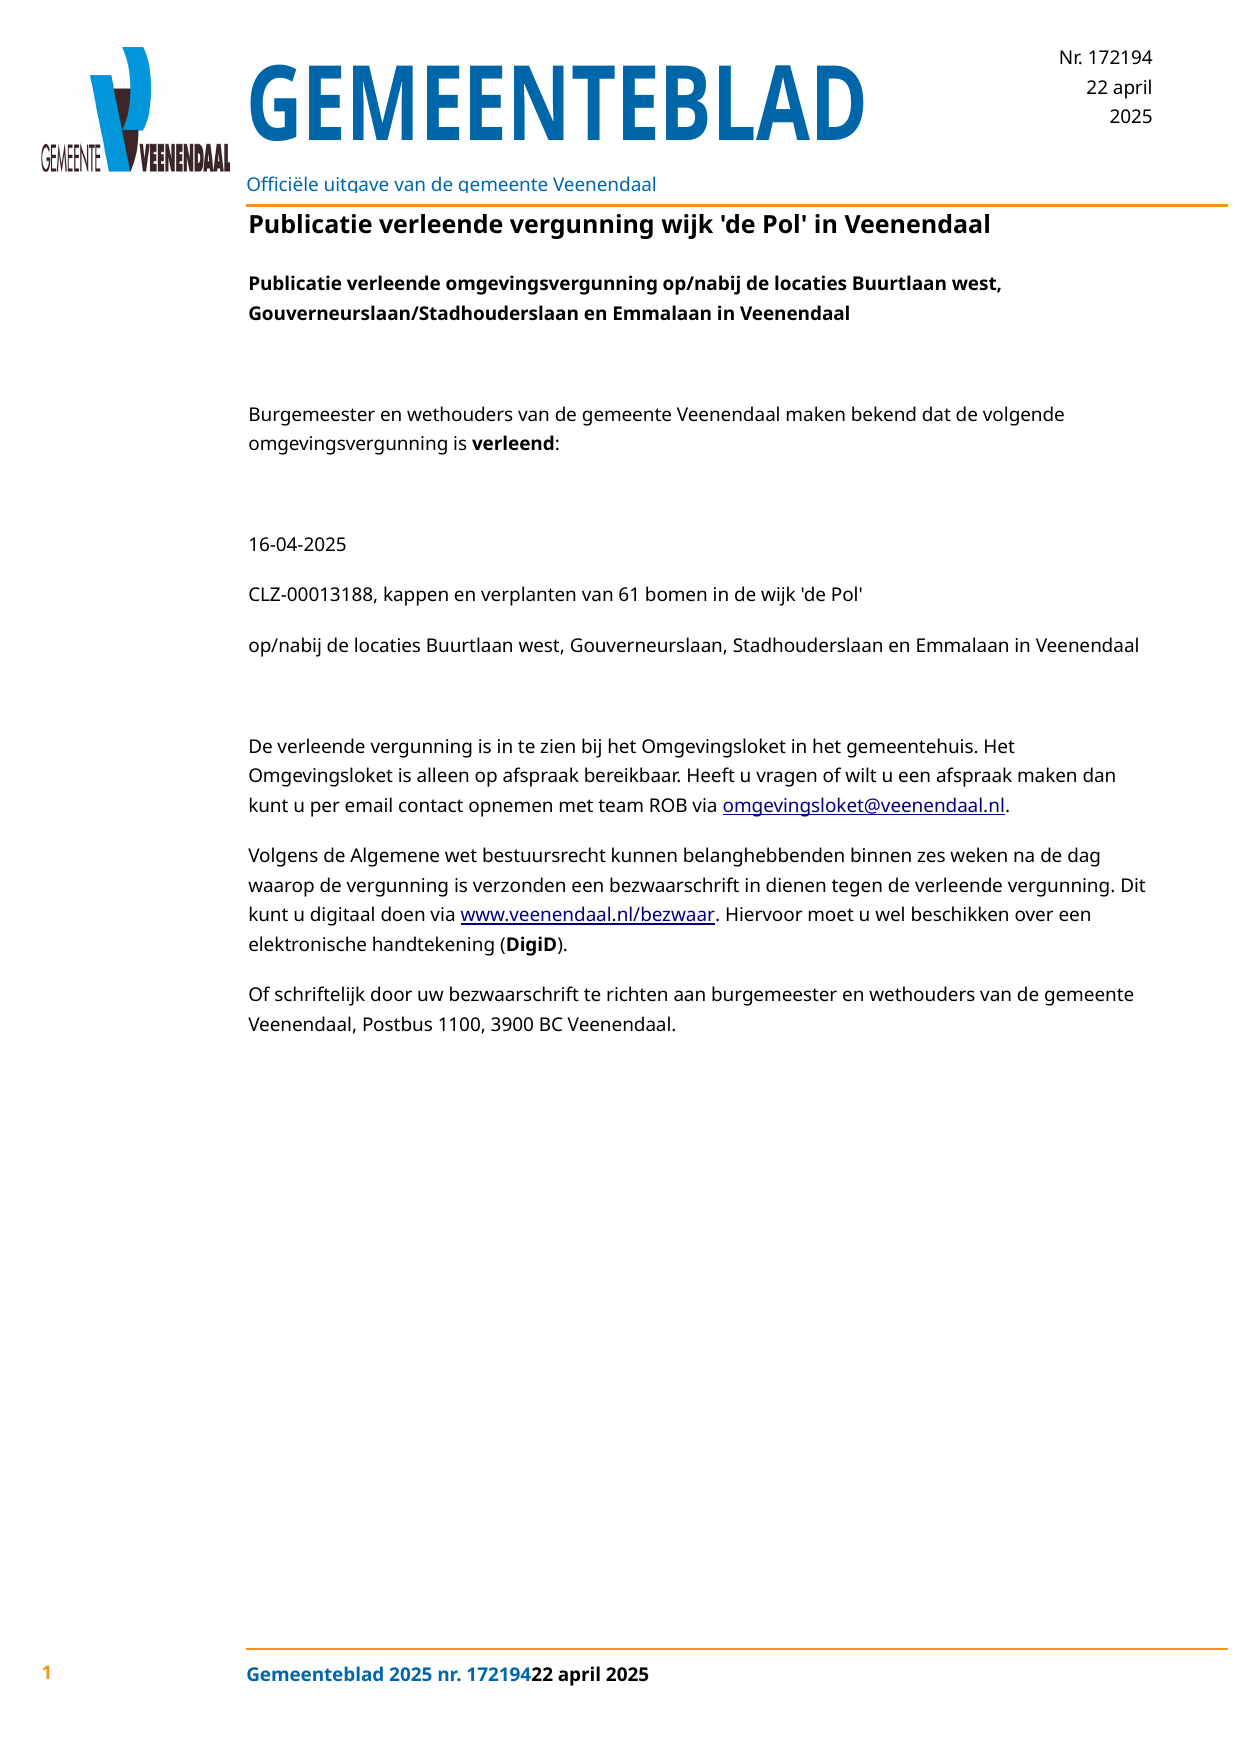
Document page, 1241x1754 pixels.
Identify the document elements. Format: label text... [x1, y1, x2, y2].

text Publicatie verleende omgevingsvergunning op/nabij de locaties Buurtlaan west, Gouverneurslaan/Stadhouderslaan en Emmalaan in Veenendaal [248, 270, 1152, 326]
picture [123, 47, 231, 172]
text op/nabij de locaties Buurtlaan west, Gouverneurslaan, Stadhouderslaan en Emmalaan in Veenendaal [248, 632, 1152, 658]
text Volgens de Algemene wet bestuursrecht kunnen belanghebbenden binnen zes weken na de dag waarop de vergunning is verzonden een bezwaarschrift in dienen tegen de verleende vergunning. Dit kunt u digitaal doen via www.veenendaal.nl/bezwaar. Hiervoor moet u wel beschikken over een elektronische handtekening (DigiD). [248, 842, 1152, 957]
text Of schriftelijk door uw bezwaarschrift te richten aan burgemeester en wethouders van de gemeente Veenendaal, Postbus 1100, 3900 BC Veenendaal. [248, 982, 1152, 1037]
text Burgemeester en wethouders van de gemeente Veenendaal maken bekend dat de volgende omgevingsvergunning is verleend: [248, 401, 1152, 456]
text De verleende vergunning is in te zien bij het Omgevingsloket in het gemeentehuis. Het Omgevingsloket is alleen op afspraak bereikbaar. Heeft u vragen of wilt u een afspraak maken dan kunt u per email contact opnemen met team ROB via omgevingsloket@veenendaal.nl. [248, 733, 1152, 818]
text CLZ-00013188, kappen en verplanten van 61 bomen in de wijk 'de Pol' [248, 582, 1152, 607]
text Publicatie verleende vergunning wijk 'de Pol' in Veenendaal [248, 207, 1152, 241]
text 16-04-2025 [248, 531, 1152, 557]
picture [41, 47, 130, 172]
